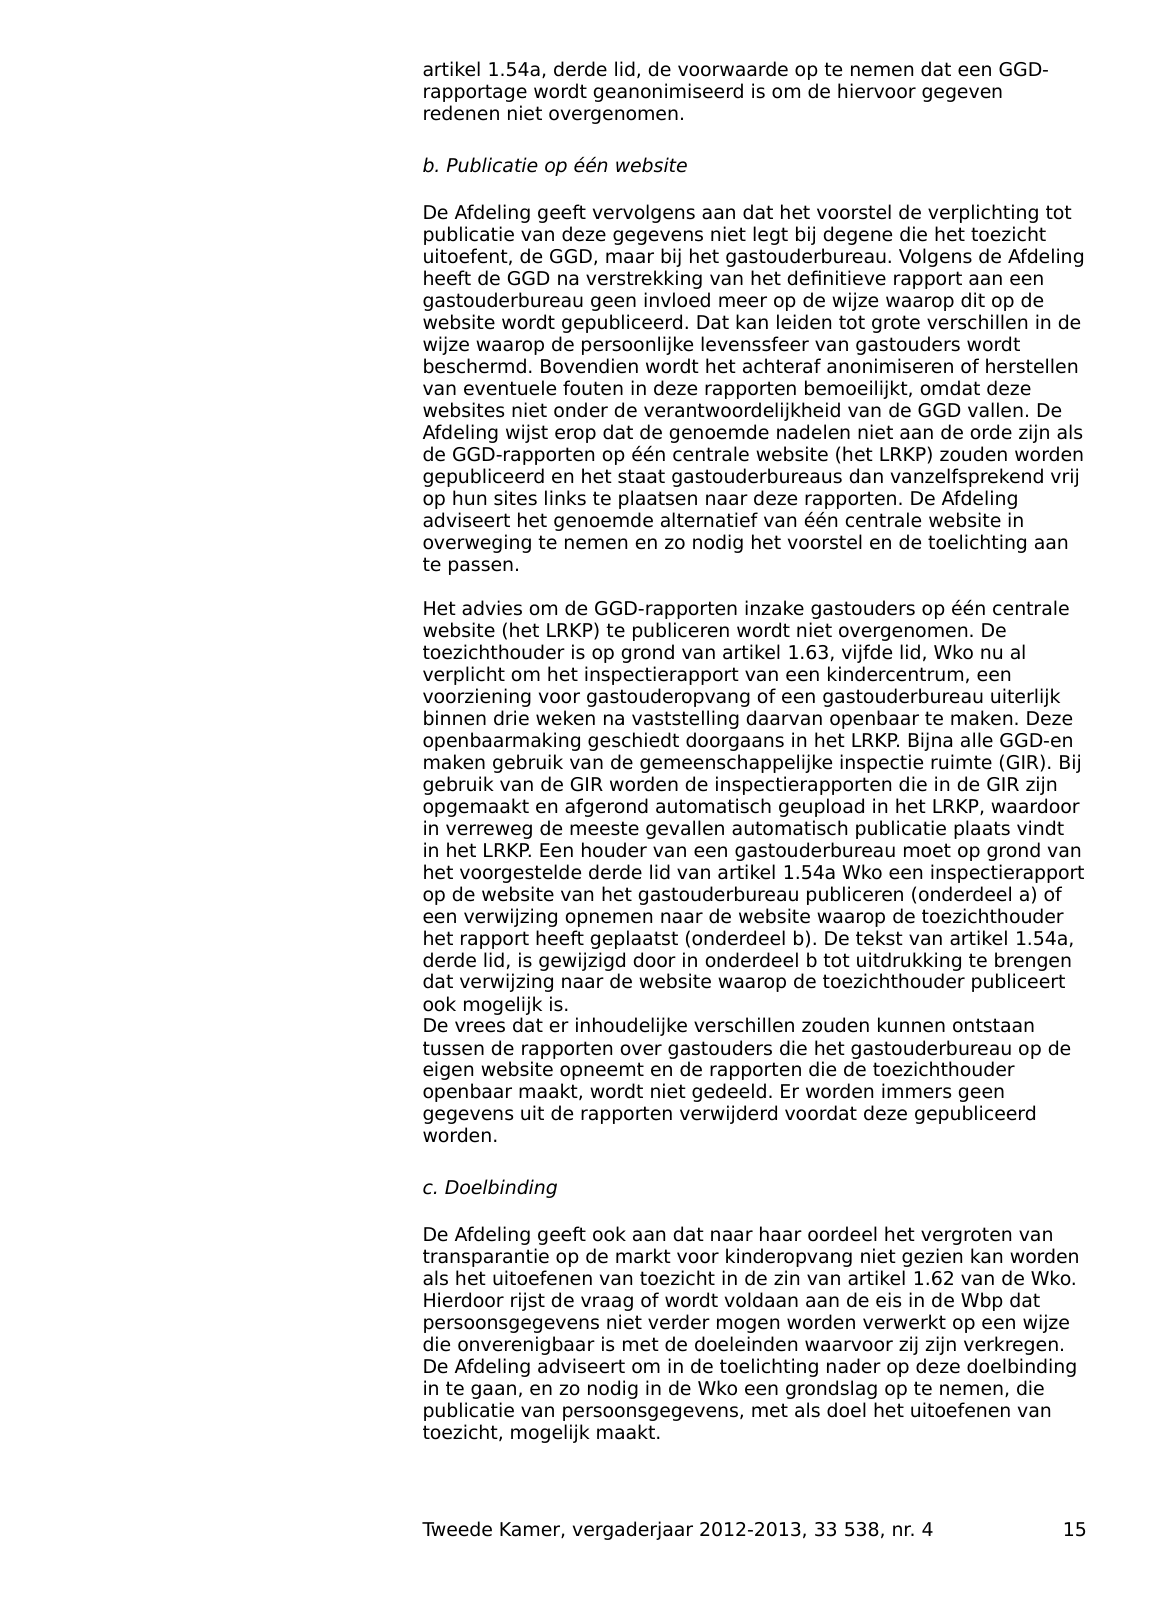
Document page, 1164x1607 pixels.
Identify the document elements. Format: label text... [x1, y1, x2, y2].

text Het advies om de GGD-rapporten inzake gastouders op één centrale website (het LRKP) te publiceren wordt niet overgenomen. De toezichthouder is op grond van artikel 1.63, vijfde lid, Wko nu al verplicht om het inspectierapport van een kindercentrum, een voorziening voor gastouderopvang of een gastouderbureau uiterlijk binnen drie weken na vaststelling daarvan openbaar te maken. Deze openbaarmaking geschiedt doorgaans in het LRKP. Bijna alle GGD-en maken gebruik van de gemeenschappelijke inspectie ruimte (GIR). Bij gebruik van de GIR worden de inspectierapporten die in de GIR zijn opgemaakt en afgerond automatisch geupload in het LRKP, waardoor in verreweg de meeste gevallen automatisch publicatie plaats vindt in het LRKP. Een houder van een gastouderbureau moet op grond van het voorgestelde derde lid van artikel 1.54a Wko een inspectierapport op de website van het gastouderbureau publiceren (onderdeel a) of een verwijzing opnemen naar de website waarop de toezichthouder het rapport heeft geplaatst (onderdeel b). De tekst van artikel 1.54a, derde lid, is gewijzigd door in onderdeel b tot uitdrukking te brengen dat verwijzing naar de website waarop de toezichthouder publiceert ook mogelijk is. [422, 598, 1087, 1015]
subtitle c. Doelbinding [422, 1177, 1087, 1199]
text De Afdeling geeft vervolgens aan dat het voorstel de verplichting tot publicatie van deze gegevens niet legt bij degene die het toezicht uitoefent, de GGD, maar bij het gastouderbureau. Volgens de Afdeling heeft de GGD na verstrekking van het definitieve rapport aan een gastouderbureau geen invloed meer op de wijze waarop dit op de website wordt gepubliceerd. Dat kan leiden tot grote verschillen in de wijze waarop de persoonlijke levenssfeer van gastouders wordt beschermd. Bovendien wordt het achteraf anonimiseren of herstellen van eventuele fouten in deze rapporten bemoeilijkt, omdat deze websites niet onder de verantwoordelijkheid van de GGD vallen. De Afdeling wijst erop dat de genoemde nadelen niet aan de orde zijn als de GGD-rapporten op één centrale website (het LRKP) zouden worden gepubliceerd en het staat gastouderbureaus dan vanzelfsprekend vrij op hun sites links te plaatsen naar deze rapporten. De Afdeling adviseert het genoemde alternatief van één centrale website in overweging te nemen en zo nodig het voorstel en de toelichting aan te passen. [422, 202, 1087, 576]
text De Afdeling geeft ook aan dat naar haar oordeel het vergroten van transparantie op de markt voor kinderopvang niet gezien kan worden als het uitoefenen van toezicht in de zin van artikel 1.62 van de Wko. Hierdoor rijst de vraag of wordt voldaan aan de eis in de Wbp dat persoonsgegevens niet verder mogen worden verwerkt op een wijze die onverenigbaar is met de doeleinden waarvoor zij zijn verkregen. De Afdeling adviseert om in de toelichting nader op deze doelbinding in te gaan, en zo nodig in de Wko een grondslag op te nemen, die publicatie van persoonsgegevens, met als doel het uitoefenen van toezicht, mogelijk maakt. [422, 1224, 1087, 1444]
text artikel 1.54a, derde lid, de voorwaarde op te nemen dat een GGD-rapportage wordt geanonimiseerd is om de hiervoor gegeven redenen niet overgenomen. [422, 59, 1087, 125]
text De vrees dat er inhoudelijke verschillen zouden kunnen ontstaan tussen de rapporten over gastouders die het gastouderbureau op de eigen website opneemt en de rapporten die de toezichthouder openbaar maakt, wordt niet gedeeld. Er worden immers geen gegevens uit de rapporten verwijderd voordat deze gepubliceerd worden. [422, 1015, 1087, 1147]
subtitle b. Publicatie op één website [422, 155, 1087, 177]
